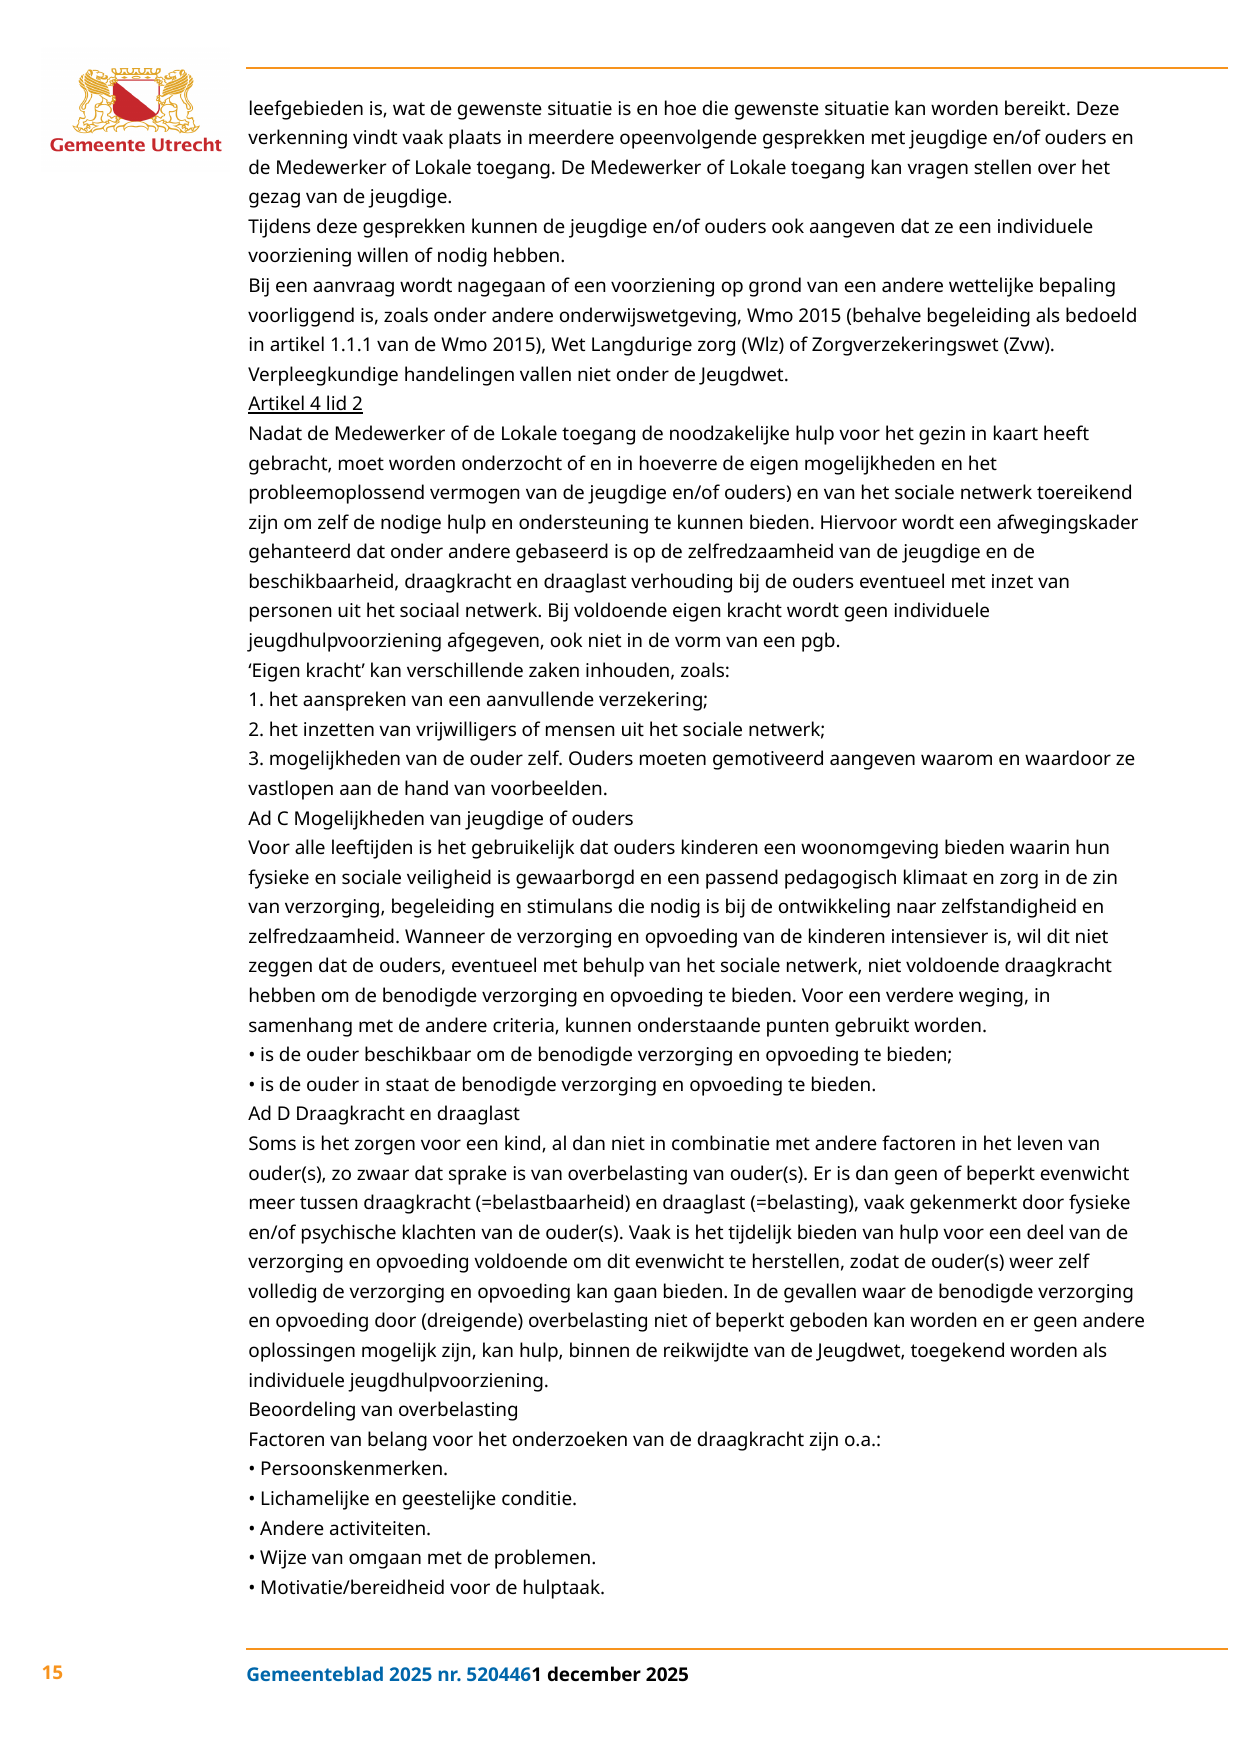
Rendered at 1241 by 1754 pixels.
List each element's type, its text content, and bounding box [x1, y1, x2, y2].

text 3. mogelijkheden van de ouder zelf. Ouders moeten gemotiveerd aangeven waarom en waardoor ze vastlopen aan de hand van voorbeelden. [248, 746, 1152, 801]
text • is de ouder beschikbaar om de benodigde verzorging en opvoeding te bieden; [248, 1041, 1152, 1067]
text ‘Eigen kracht’ kan verschillende zaken inhouden, zoals: [248, 657, 1152, 683]
text Tijdens deze gesprekken kunnen de jeugdige en/of ouders ook aangeven dat ze een individuele voorziening willen of nodig hebben. [248, 213, 1152, 268]
text 1. het aanspreken van een aanvullende verzekering; [248, 686, 1152, 712]
text Soms is het zorgen voor een kind, al dan niet in combinatie met andere factoren in het leven van ouder(s), zo zwaar dat sprake is van overbelasting van ouder(s). Er is dan geen of beperkt evenwicht meer tussen draagkracht (=belastbaarheid) en draaglast (=belasting), vaak gekenmerkt door fysieke en/of psychische klachten van de ouder(s). Vaak is het tijdelijk bieden van hulp voor een deel van de verzorging en opvoeding voldoende om dit evenwicht te herstellen, zodat de ouder(s) weer zelf volledig de verzorging en opvoeding kan gaan bieden. In de gevallen waar de benodigde verzorging en opvoeding door (dreigende) overbelasting niet of beperkt geboden kan worden en er geen andere oplossingen mogelijk zijn, kan hulp, binnen de reikwijdte van de Jeugdwet, toegekend worden als individuele jeugdhulpvoorziening. [248, 1130, 1152, 1393]
text Ad D Draagkracht en draaglast [248, 1101, 1152, 1126]
text • Motivatie/bereidheid voor de hulptaak. [248, 1574, 1152, 1600]
text leefgebieden is, wat de gewenste situatie is en hoe die gewenste situatie kan worden bereikt. Deze verkenning vindt vaak plaats in meerdere opeenvolgende gesprekken met jeugdige en/of ouders en de Medewerker of Lokale toegang. De Medewerker of Lokale toegang kan vragen stellen over het gezag van de jeugdige. [248, 95, 1152, 209]
text Factoren van belang voor het onderzoeken van de draagkracht zijn o.a.: [248, 1426, 1152, 1452]
text Nadat de Medewerker of de Lokale toegang de noodzakelijke hulp voor het gezin in kaart heeft gebracht, moet worden onderzocht of en in hoeverre de eigen mogelijkheden en het probleemoplossend vermogen van de jeugdige en/of ouders) en van het sociale netwerk toereikend zijn om zelf de nodige hulp en ondersteuning te kunnen bieden. Hiervoor wordt een afwegingskader gehanteerd dat onder andere gebaseerd is op de zelfredzaamheid van de jeugdige en de beschikbaarheid, draagkracht en draaglast verhouding bij de ouders eventueel met inzet van personen uit het sociaal netwerk. Bij voldoende eigen kracht wordt geen individuele jeugdhulpvoorziening afgegeven, ook niet in de vorm van een pgb. [248, 420, 1152, 653]
text • Lichamelijke en geestelijke conditie. [248, 1485, 1152, 1511]
picture [41, 47, 231, 172]
text Ad C Mogelijkheden van jeugdige of ouders [248, 805, 1152, 831]
text Beoordeling van overbelasting [248, 1396, 1152, 1422]
text • Wijze van omgaan met de problemen. [248, 1544, 1152, 1570]
text • Andere activiteiten. [248, 1515, 1152, 1541]
text Artikel 4 lid 2 [248, 391, 1152, 416]
text Voor alle leeftijden is het gebruikelijk dat ouders kinderen een woonomgeving bieden waarin hun fysieke en sociale veiligheid is gewaarborgd en een passend pedagogisch klimaat en zorg in de zin van verzorging, begeleiding en stimulans die nodig is bij de ontwikkeling naar zelfstandigheid en zelfredzaamheid. Wanneer de verzorging en opvoeding van de kinderen intensiever is, wil dit niet zeggen dat de ouders, eventueel met behulp van het sociale netwerk, niet voldoende draagkracht hebben om de benodigde verzorging en opvoeding te bieden. Voor een verdere weging, in samenhang met de andere criteria, kunnen onderstaande punten gebruikt worden. [248, 834, 1152, 1038]
text • Persoonskenmerken. [248, 1456, 1152, 1481]
text Bij een aanvraag wordt nagegaan of een voorziening op grond van een andere wettelijke bepaling voorliggend is, zoals onder andere onderwijswetgeving, Wmo 2015 (behalve begeleiding als bedoeld in artikel 1.1.1 van de Wmo 2015), Wet Langdurige zorg (Wlz) of Zorgverzekeringswet (Zvw). Verpleegkundige handelingen vallen niet onder de Jeugdwet. [248, 272, 1152, 387]
text • is de ouder in staat de benodigde verzorging en opvoeding te bieden. [248, 1071, 1152, 1097]
text 2. het inzetten van vrijwilligers of mensen uit het sociale netwerk; [248, 716, 1152, 742]
